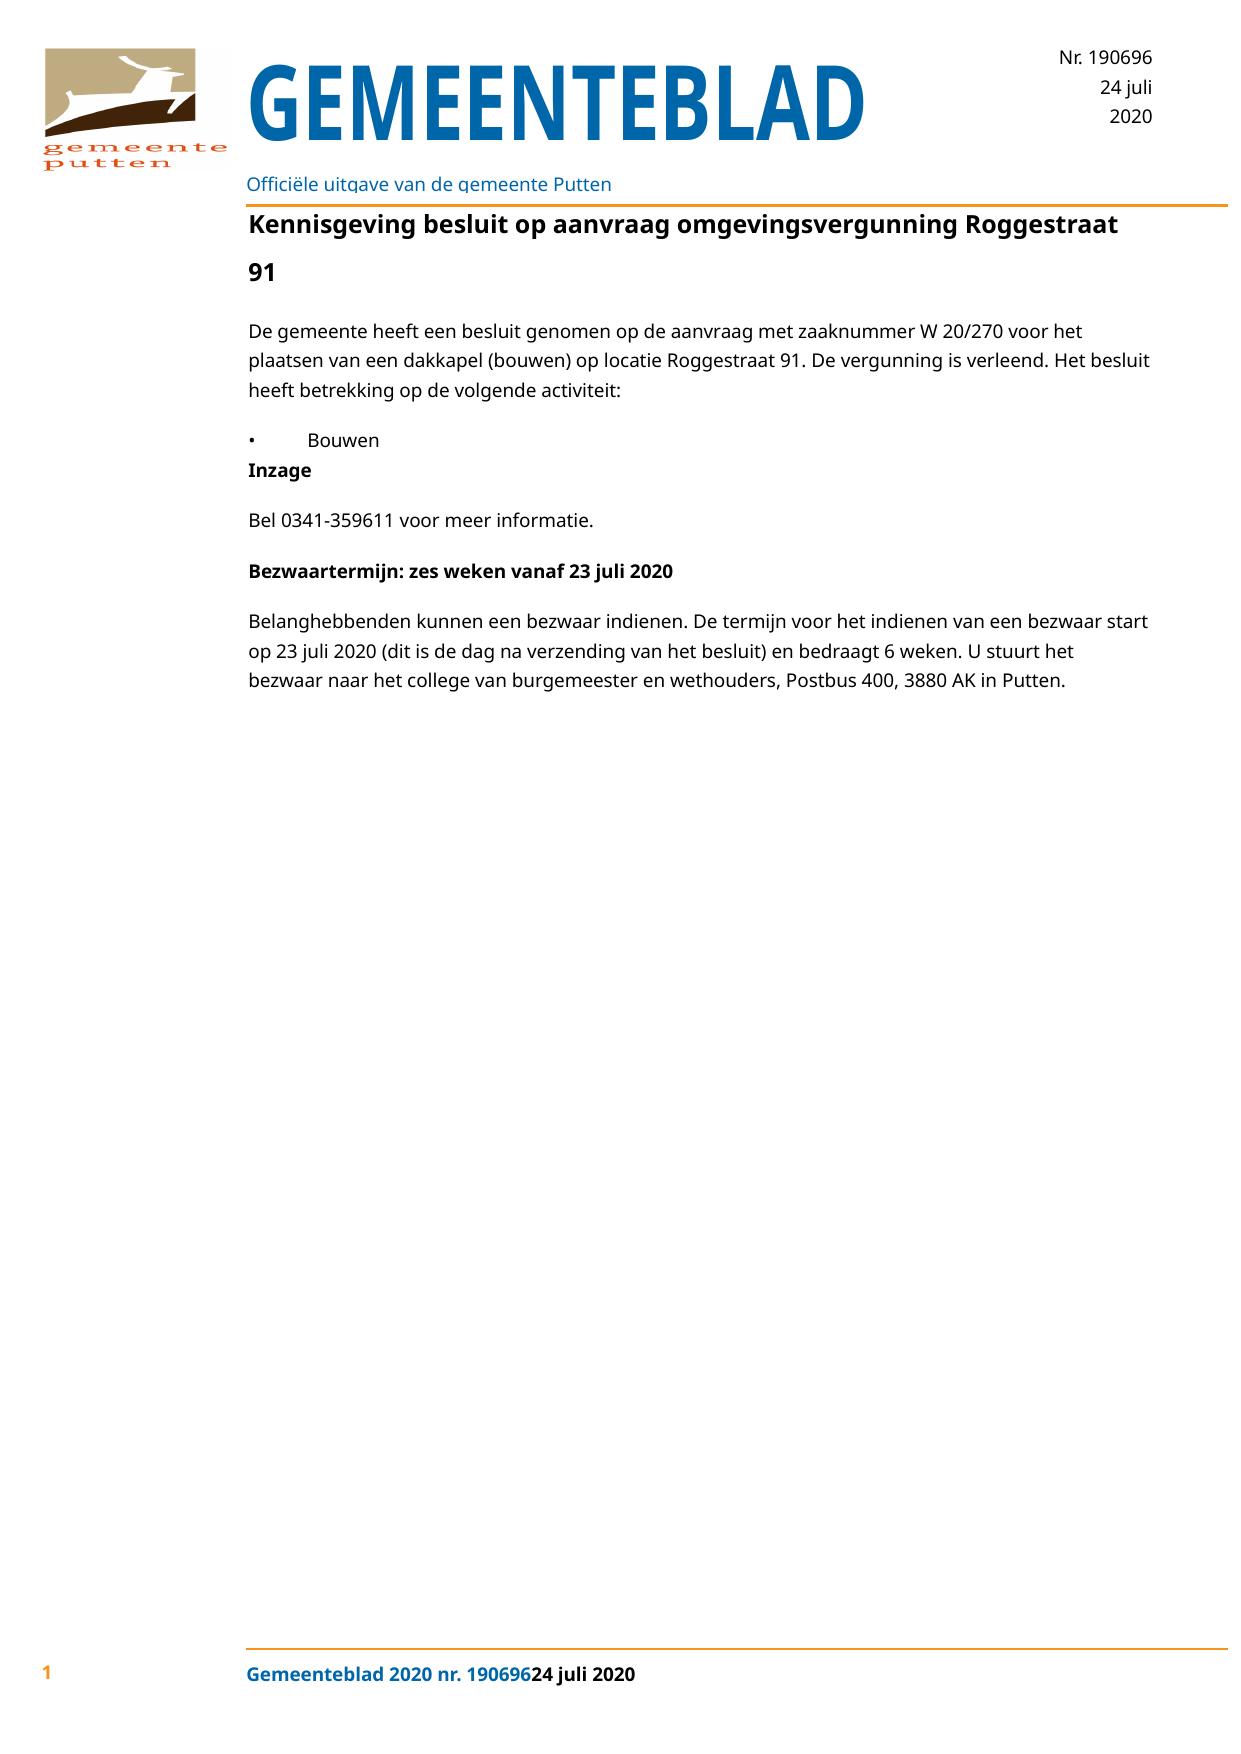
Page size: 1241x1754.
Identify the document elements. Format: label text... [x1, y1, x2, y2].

text Kennisgeving besluit op aanvraag omgevingsvergunning Roggestraat 91 [248, 207, 1152, 288]
picture [41, 47, 231, 172]
text Inzage [248, 457, 1152, 483]
list Bouwen [248, 427, 1152, 453]
text Bel 0341-359611 voor meer informatie. [248, 507, 1152, 533]
text Bezwaartermijn: zes weken vanaf 23 juli 2020 [248, 558, 1152, 584]
text Belanghebbenden kunnen een bezwaar indienen. De termijn voor het indienen van een bezwaar start op 23 juli 2020 (dit is de dag na verzending van het besluit) en bedraagt 6 weken. U stuurt het bezwaar naar het college van burgemeester en wethouders, Postbus 400, 3880 AK in Putten. [248, 608, 1152, 693]
text De gemeente heeft een besluit genomen op de aanvraag met zaaknummer W 20/270 voor het plaatsen van een dakkapel (bouwen) op locatie Roggestraat 91. De vergunning is verleend. Het besluit heeft betrekking op de volgende activiteit: [248, 318, 1152, 403]
